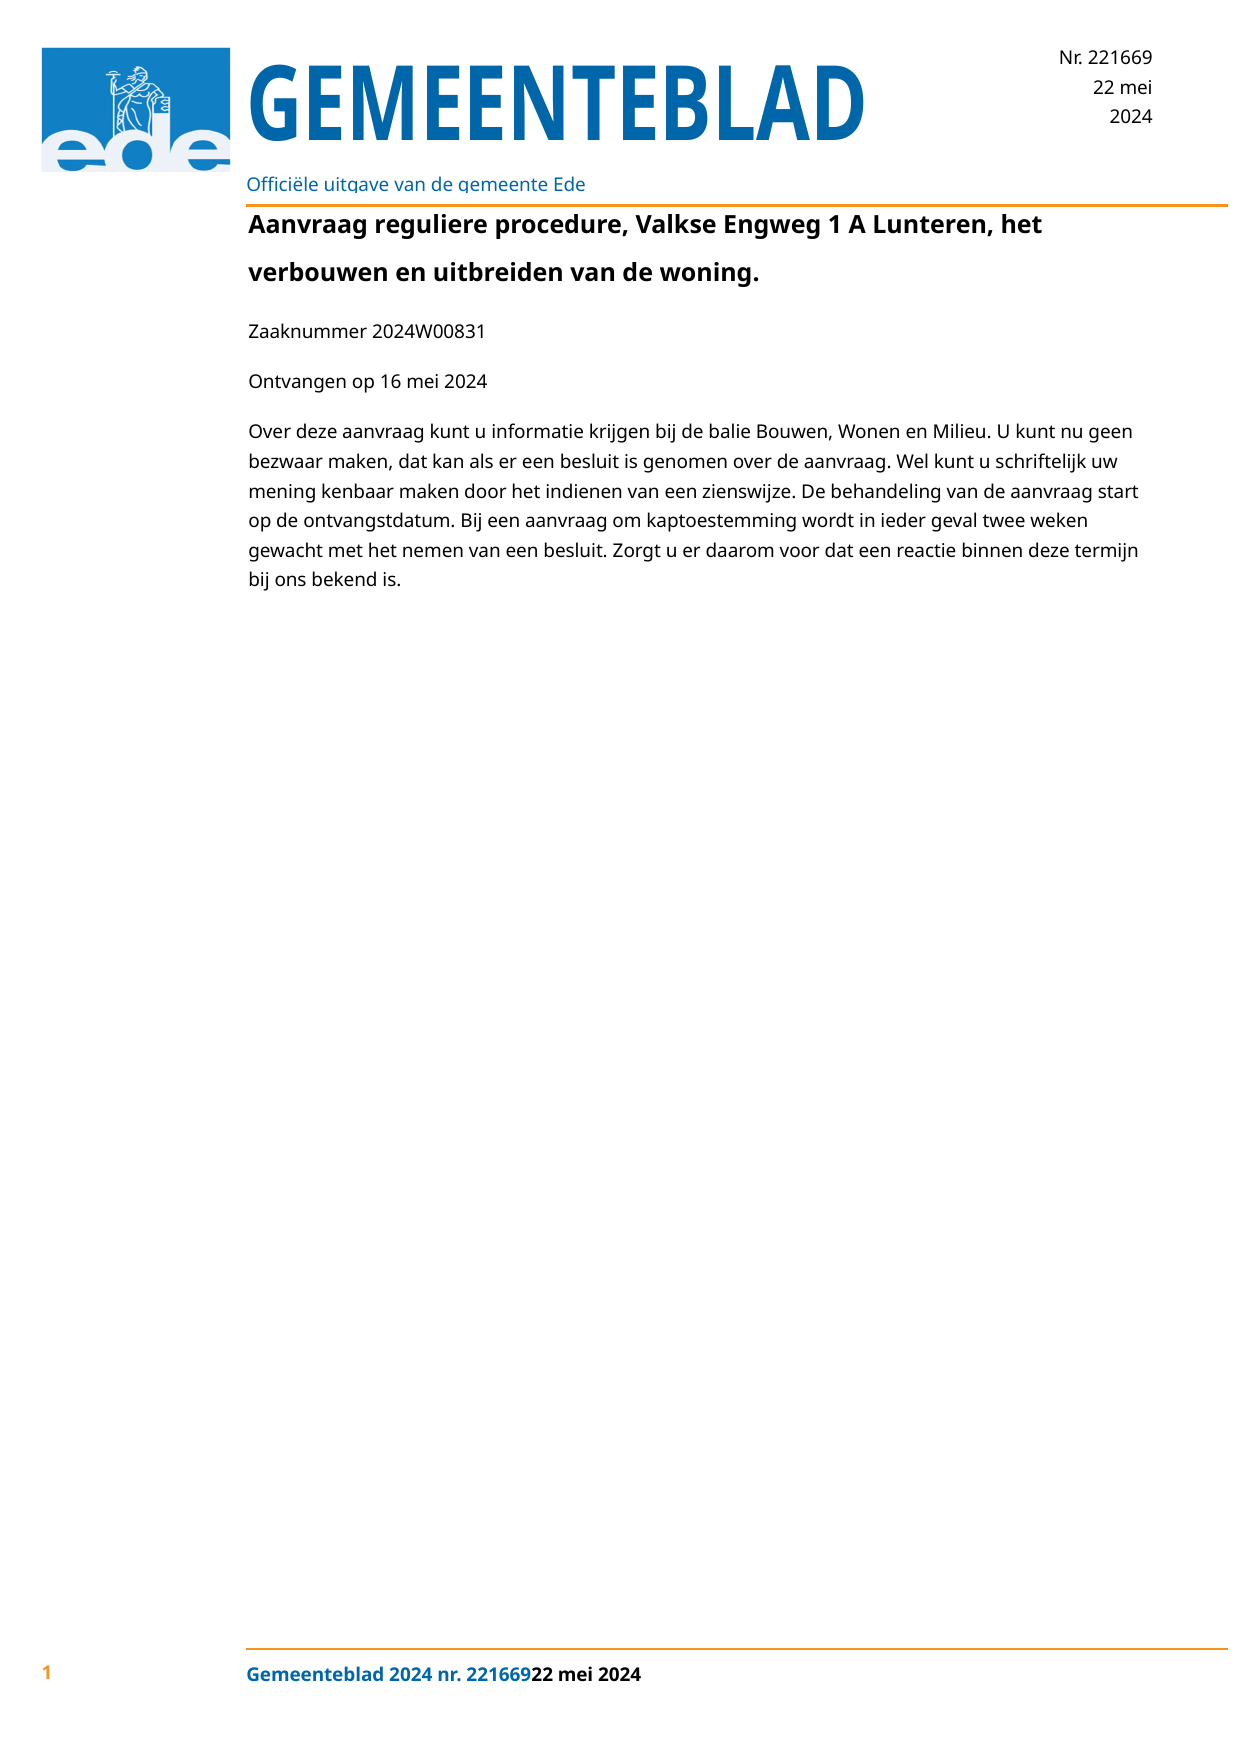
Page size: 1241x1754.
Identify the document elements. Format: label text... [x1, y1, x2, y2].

text Ontvangen op 16 mei 2024 [248, 368, 1152, 394]
text Aanvraag reguliere procedure, Valkse Engweg 1 A Lunteren, het verbouwen en uitbreiden van de woning. [248, 207, 1152, 288]
text Zaaknummer 2024W00831 [248, 318, 1152, 344]
text Over deze aanvraag kunt u informatie krijgen bij de balie Bouwen, Wonen en Milieu. U kunt nu geen bezwaar maken, dat kan als er een besluit is genomen over de aanvraag. Wel kunt u schriftelijk uw mening kenbaar maken door het indienen van een zienswijze. De behandeling van de aanvraag start op de ontvangstdatum. Bij een aanvraag om kaptoestemming wordt in ieder geval twee weken gewacht met het nemen van een besluit. Zorgt u er daarom voor dat een reactie binnen deze termijn bij ons bekend is. [248, 419, 1152, 592]
picture [41, 47, 231, 172]
